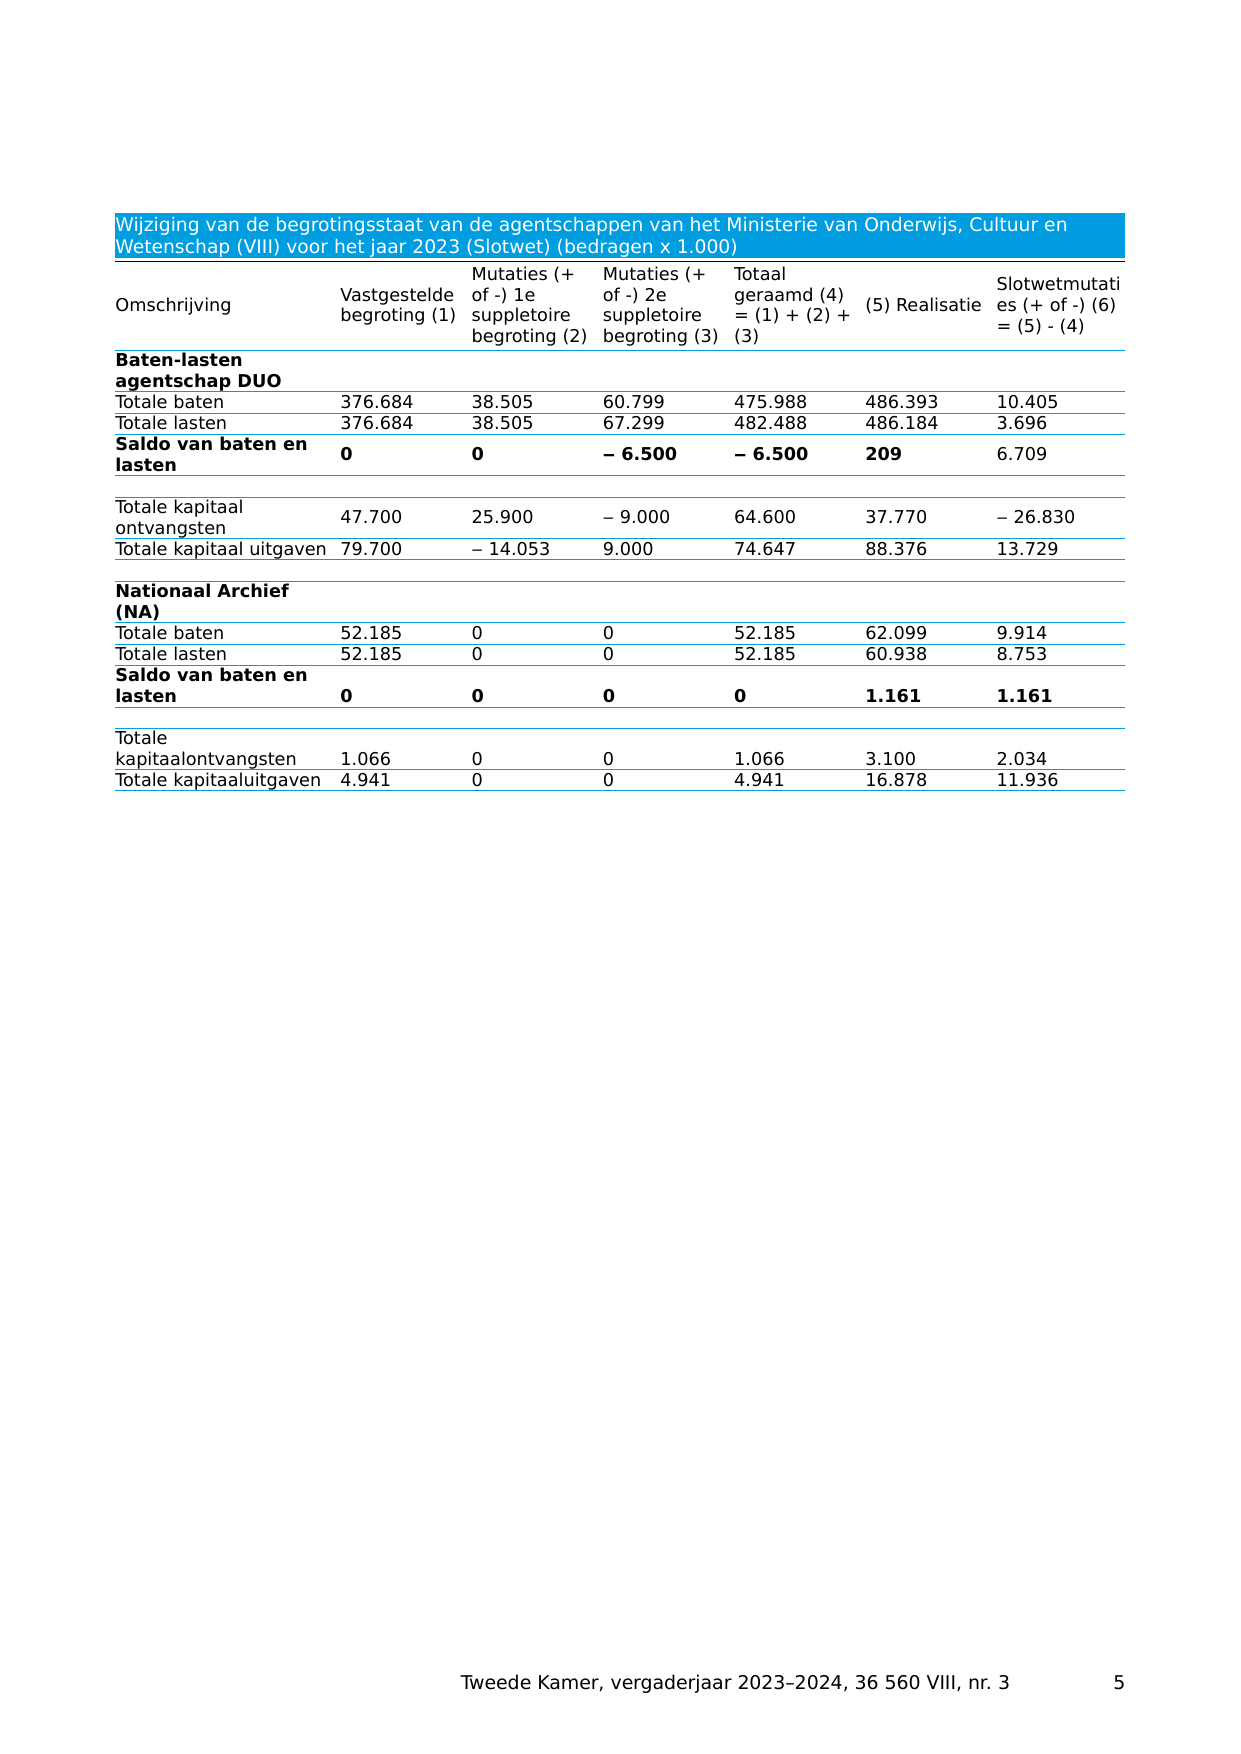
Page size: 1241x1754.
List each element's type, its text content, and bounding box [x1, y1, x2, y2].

table_cell 376.684 [337, 414, 468, 433]
table_cell 0 [600, 770, 731, 790]
table_cell 88.376 [862, 539, 993, 559]
table_cell Slotwetmutaties (+ of -) (6) = (5) - (4) [994, 262, 1125, 349]
table_cell [994, 476, 1125, 496]
table_cell 8.753 [994, 645, 1125, 664]
table_cell 1.161 [862, 666, 993, 706]
table_cell 52.185 [337, 645, 468, 664]
table_cell [994, 560, 1125, 581]
table_cell [731, 560, 862, 581]
table_cell 0 [469, 770, 600, 790]
table_cell [731, 582, 862, 622]
table_cell 376.684 [337, 392, 468, 412]
table_cell 2.034 [994, 729, 1125, 769]
table_cell 0 [469, 729, 600, 769]
table_cell [862, 351, 993, 391]
table_cell [337, 582, 468, 622]
table_cell 38.505 [469, 392, 600, 412]
table_cell 52.185 [337, 623, 468, 643]
table_cell ‒ 26.830 [994, 498, 1125, 538]
table_cell 0 [731, 666, 862, 706]
table_cell [862, 708, 993, 727]
table_cell 25.900 [469, 498, 600, 538]
table_cell 52.185 [731, 645, 862, 664]
table_cell 67.299 [600, 414, 731, 433]
table_cell Saldo van baten en lasten [115, 435, 337, 475]
table_cell 482.488 [731, 414, 862, 433]
table_cell 9.914 [994, 623, 1125, 643]
table_cell [469, 560, 600, 581]
table_cell Totale lasten [115, 414, 337, 433]
table_cell Saldo van baten en lasten [115, 666, 337, 706]
table_cell 62.099 [862, 623, 993, 643]
table_cell 9.000 [600, 539, 731, 559]
table_cell [469, 708, 600, 727]
table_cell [994, 582, 1125, 622]
table_cell 60.799 [600, 392, 731, 412]
table_cell [337, 708, 468, 727]
table_cell Totale kapitaal ontvangsten [115, 498, 337, 538]
table_cell 16.878 [862, 770, 993, 790]
table_cell 486.184 [862, 414, 993, 433]
table_cell 0 [469, 645, 600, 664]
table_cell 11.936 [994, 770, 1125, 790]
table_cell Baten-lasten agentschap DUO [115, 351, 337, 391]
table_cell 60.938 [862, 645, 993, 664]
table_cell 37.770 [862, 498, 993, 538]
table_cell 0 [469, 435, 600, 475]
table_cell 38.505 [469, 414, 600, 433]
table_cell ‒ 6.500 [600, 435, 731, 475]
table_cell 4.941 [731, 770, 862, 790]
table_cell 47.700 [337, 498, 468, 538]
table_cell 1.161 [994, 666, 1125, 706]
table_cell 4.941 [337, 770, 468, 790]
table_cell 10.405 [994, 392, 1125, 412]
table_cell Totale kapitaalontvangsten [115, 729, 337, 769]
table_cell [600, 351, 731, 391]
table_cell ‒ 14.053 [469, 539, 600, 559]
table_cell [600, 476, 731, 496]
table_cell 74.647 [731, 539, 862, 559]
table_cell ‒ 6.500 [731, 435, 862, 475]
table_cell [862, 582, 993, 622]
table_cell Totale kapitaaluitgaven [115, 770, 337, 790]
table_cell Vastgestelde begroting (1) [337, 262, 468, 349]
table_cell ‒ 9.000 [600, 498, 731, 538]
table_cell [469, 582, 600, 622]
table_cell [115, 560, 337, 581]
table_cell 0 [600, 729, 731, 769]
table_cell [600, 582, 731, 622]
table_cell 475.988 [731, 392, 862, 412]
table_cell [469, 351, 600, 391]
table_cell [115, 708, 337, 727]
table_cell [994, 708, 1125, 727]
table_cell 0 [600, 666, 731, 706]
table_cell 6.709 [994, 435, 1125, 475]
table_cell 3.100 [862, 729, 993, 769]
table_cell [469, 476, 600, 496]
table_cell Mutaties (+ of -) 2e suppletoire begroting (3) [600, 262, 731, 349]
table_cell Mutaties (+ of -) 1e suppletoire begroting (2) [469, 262, 600, 349]
table_cell [731, 708, 862, 727]
table_cell [600, 560, 731, 581]
table_cell Totale baten [115, 392, 337, 412]
table_cell 209 [862, 435, 993, 475]
table_cell 3.696 [994, 414, 1125, 433]
table_cell [337, 560, 468, 581]
table_cell 0 [337, 666, 468, 706]
table_cell 486.393 [862, 392, 993, 412]
table_cell [862, 476, 993, 496]
table_cell 64.600 [731, 498, 862, 538]
table_cell 0 [337, 435, 468, 475]
table_cell 0 [600, 645, 731, 664]
table_cell 79.700 [337, 539, 468, 559]
table_cell 0 [600, 623, 731, 643]
table_cell [731, 351, 862, 391]
table_cell 1.066 [337, 729, 468, 769]
table_cell 52.185 [731, 623, 862, 643]
table_cell [731, 476, 862, 496]
table_cell [862, 560, 993, 581]
table_cell 0 [469, 666, 600, 706]
table_cell [115, 476, 337, 496]
table_cell [600, 708, 731, 727]
table_cell [337, 351, 468, 391]
table_cell Totaal geraamd (4) = (1) + (2) + (3) [731, 262, 862, 349]
table_cell Omschrijving [115, 262, 337, 349]
table_cell Totale baten [115, 623, 337, 643]
table_cell [994, 351, 1125, 391]
table_cell Totale lasten [115, 645, 337, 664]
table_cell [337, 476, 468, 496]
table_cell Totale kapitaal uitgaven [115, 539, 337, 559]
table_cell 1.066 [731, 729, 862, 769]
table_cell 13.729 [994, 539, 1125, 559]
table_cell 0 [469, 623, 600, 643]
table_cell (5) Realisatie [862, 262, 993, 349]
table_cell Nationaal Archief (NA) [115, 582, 337, 622]
